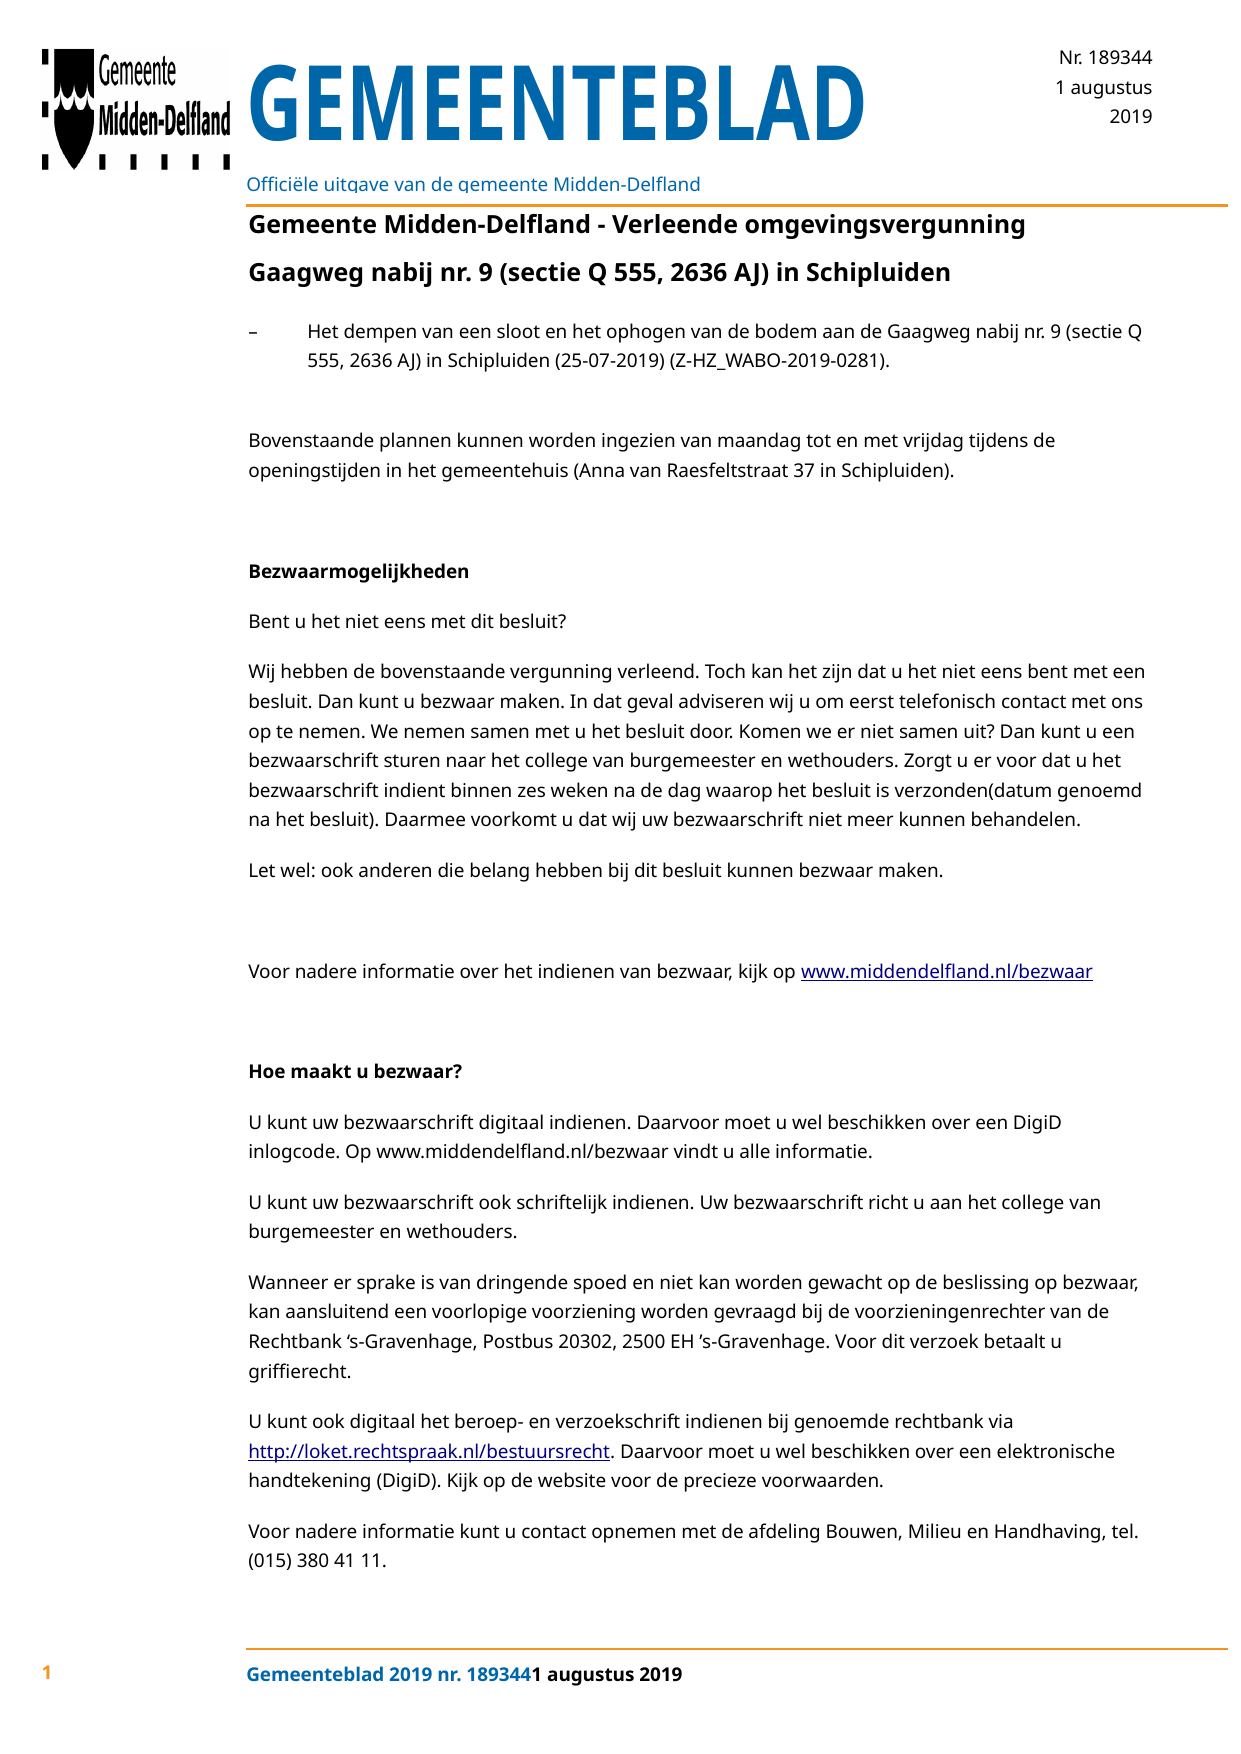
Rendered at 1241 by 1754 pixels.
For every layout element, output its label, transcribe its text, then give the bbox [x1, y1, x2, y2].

text U kunt uw bezwaarschrift digitaal indienen. Daarvoor moet u wel beschikken over een DigiD inlogcode. Op www.middendelfland.nl/bezwaar vindt u alle informatie. [248, 1109, 1152, 1164]
text Let wel: ook anderen die belang hebben bij dit besluit kunnen bezwaar maken. [248, 857, 1152, 883]
text Wij hebben de bovenstaande vergunning verleend. Toch kan het zijn dat u het niet eens bent met een besluit. Dan kunt u bezwaar maken. In dat geval adviseren wij u om eerst telefonisch contact met ons op te nemen. We nemen samen met u het besluit door. Komen we er niet samen uit? Dan kunt u een bezwaarschrift sturen naar het college van burgemeester en wethouders. Zorgt u er voor dat u het bezwaarschrift indient binnen zes weken na de dag waarop het besluit is verzonden(datum genoemd na het besluit). Daarmee voorkomt u dat wij uw bezwaarschrift niet meer kunnen behandelen. [248, 659, 1152, 832]
list Het dempen van een sloot en het ophogen van de bodem aan de Gaagweg nabij nr. 9 (sectie Q 555, 2636 AJ) in Schipluiden (25-07-2019) (Z-HZ_WABO-2019-0281). [248, 318, 1152, 373]
text Voor nadere informatie over het indienen van bezwaar, kijk op www.middendelfland.nl/bezwaar [248, 958, 1152, 984]
text Wanneer er sprake is van dringende spoed en niet kan worden gewacht op de beslissing op bezwaar, kan aansluitend een voorlopige voorziening worden gevraagd bij de voorzieningenrechter van de Rechtbank ‘s-Gravenhage, Postbus 20302, 2500 EH ’s-Gravenhage. Voor dit verzoek betaalt u griffierecht. [248, 1269, 1152, 1384]
text U kunt ook digitaal het beroep- en verzoekschrift indienen bij genoemde rechtbank via http://loket.rechtspraak.nl/bestuursrecht. Daarvoor moet u wel beschikken over een elektronische handtekening (DigiD). Kijk op de website voor de precieze voorwaarden. [248, 1408, 1152, 1493]
text Bent u het niet eens met dit besluit? [248, 608, 1152, 634]
picture [41, 47, 231, 172]
text Bezwaarmogelijkheden [248, 558, 1152, 584]
text Gemeente Midden-Delfland - Verleende omgevingsvergunning Gaagweg nabij nr. 9 (sectie Q 555, 2636 AJ) in Schipluiden [248, 207, 1152, 288]
text Hoe maakt u bezwaar? [248, 1059, 1152, 1084]
text U kunt uw bezwaarschrift ook schriftelijk indienen. Uw bezwaarschrift richt u aan het college van burgemeester en wethouders. [248, 1189, 1152, 1244]
text Bovenstaande plannen kunnen worden ingezien van maandag tot en met vrijdag tijdens de openingstijden in het gemeentehuis (Anna van Raesfeltstraat 37 in Schipluiden). [248, 427, 1152, 483]
text Voor nadere informatie kunt u contact opnemen met de afdeling Bouwen, Milieu en Handhaving, tel. (015) 380 41 11. [248, 1518, 1152, 1573]
